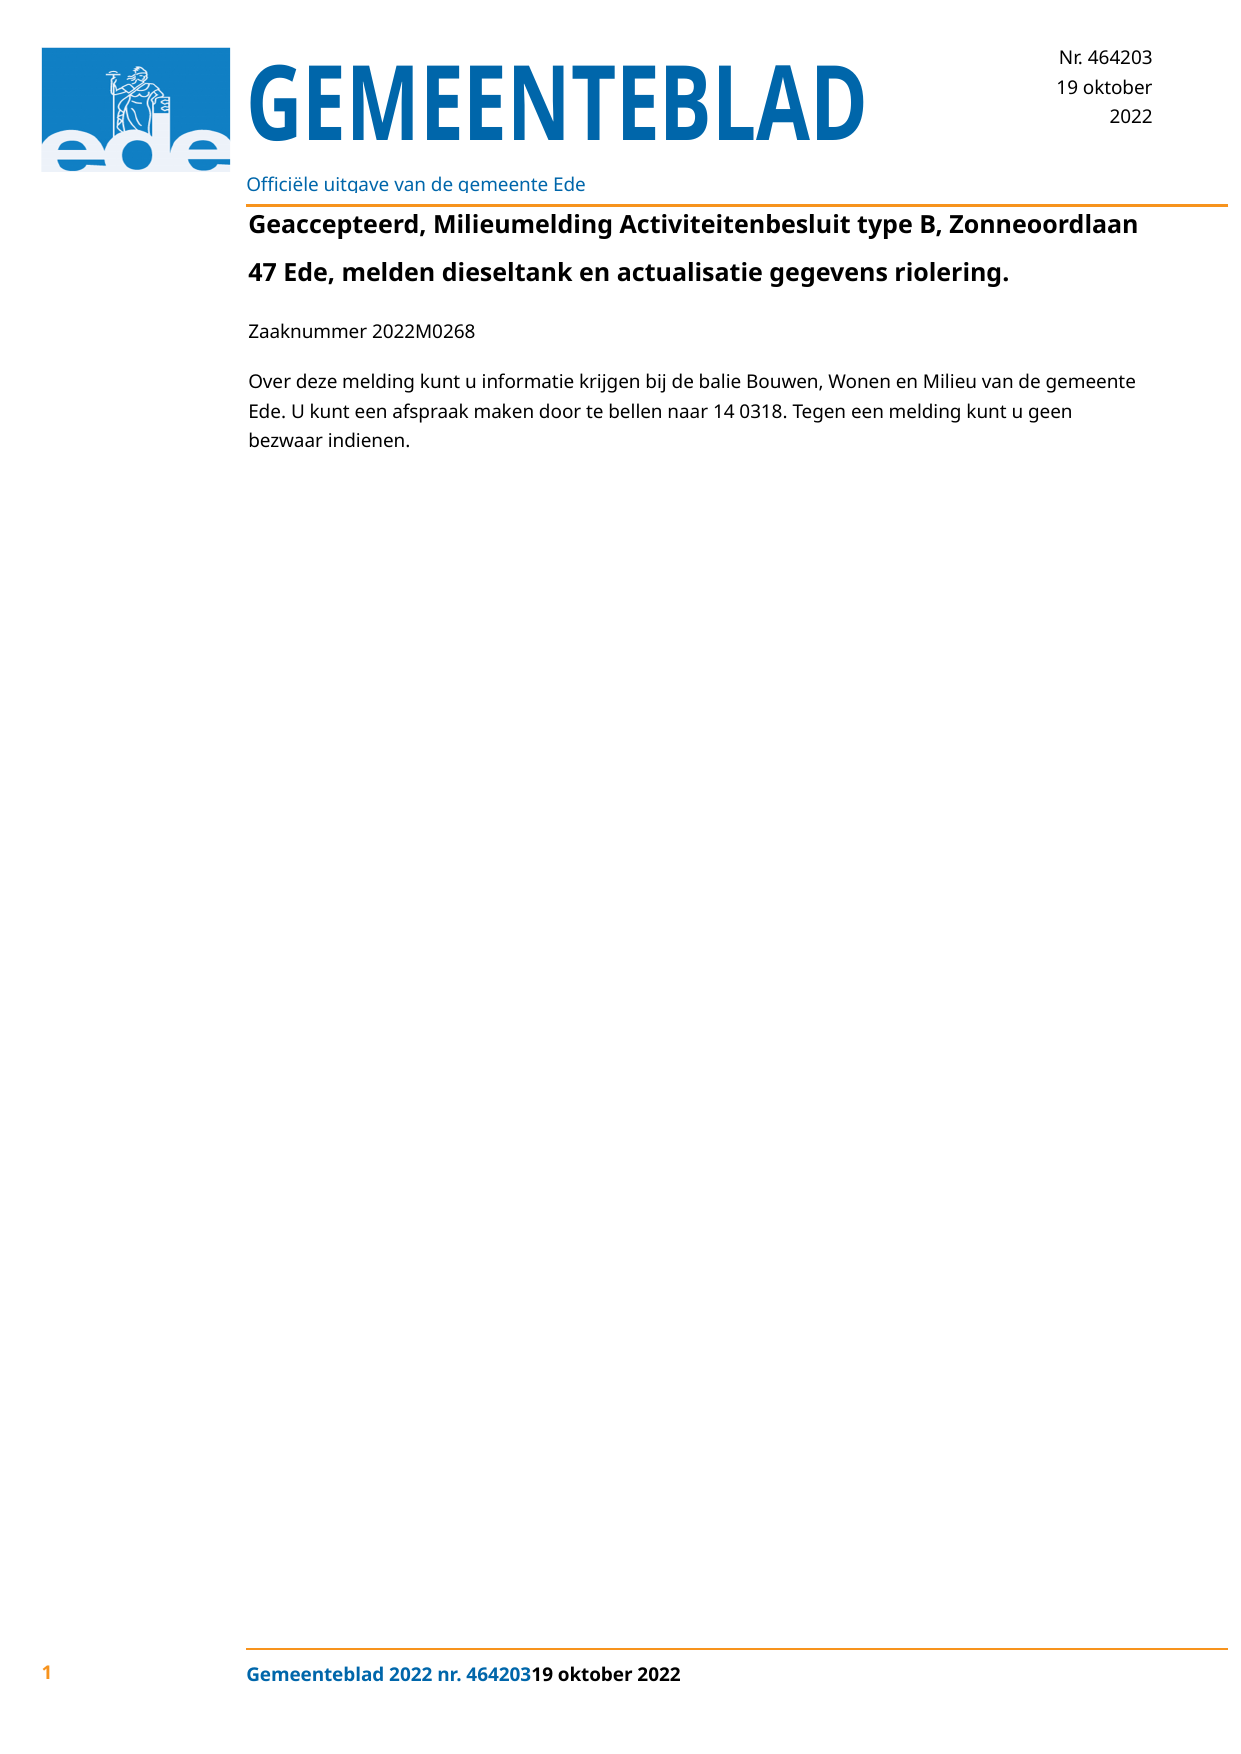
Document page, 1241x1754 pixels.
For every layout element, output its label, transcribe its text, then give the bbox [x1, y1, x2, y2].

text Over deze melding kunt u informatie krijgen bij de balie Bouwen, Wonen en Milieu van de gemeente Ede. U kunt een afspraak maken door te bellen naar 14 0318. Tegen een melding kunt u geen bezwaar indienen. [248, 368, 1152, 453]
picture [41, 47, 231, 172]
text Geaccepteerd, Milieumelding Activiteitenbesluit type B, Zonneoordlaan 47 Ede, melden dieseltank en actualisatie gegevens riolering. [248, 207, 1152, 288]
text Zaaknummer 2022M0268 [248, 318, 1152, 344]
